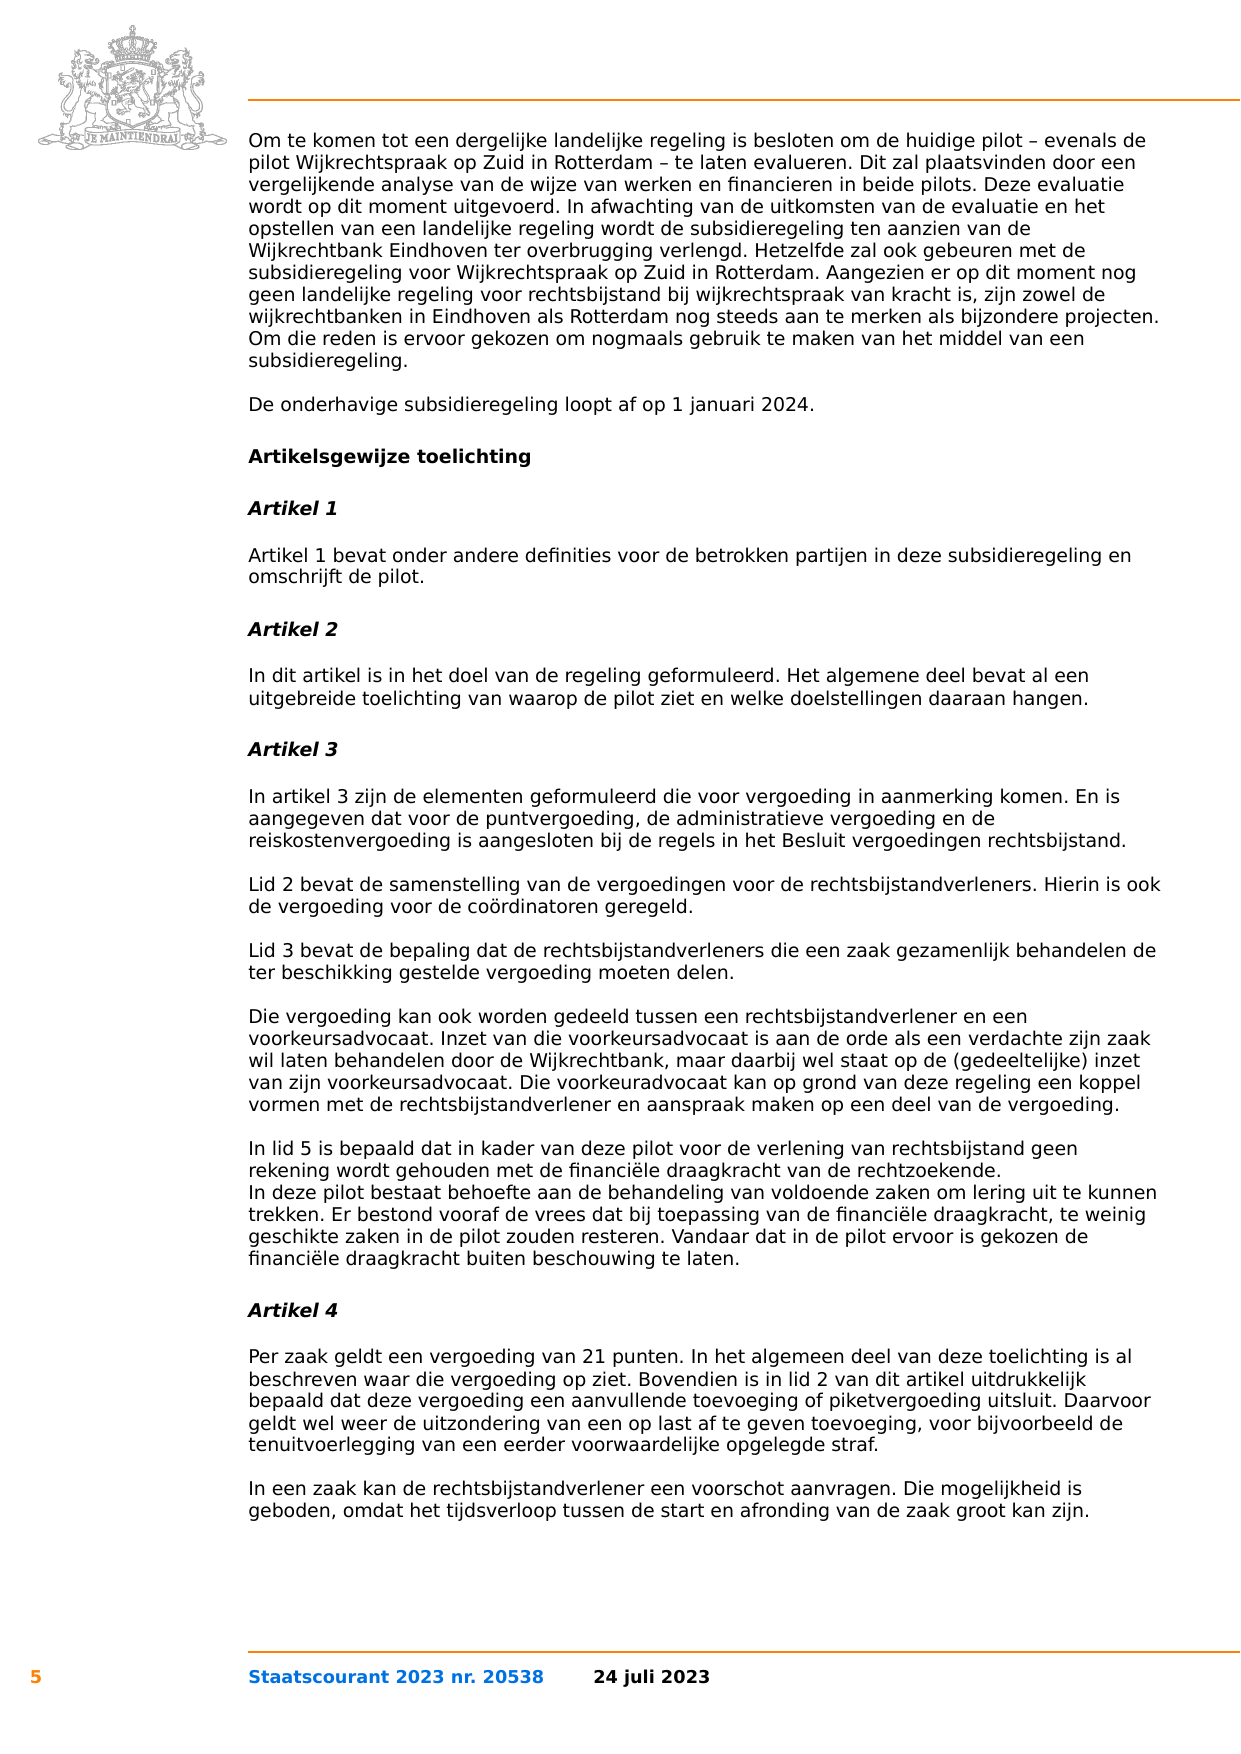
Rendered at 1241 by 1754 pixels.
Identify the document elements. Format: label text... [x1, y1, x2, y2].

text In artikel 3 zijn de elementen geformuleerd die voor vergoeding in aanmerking komen. En is aangegeven dat voor de puntvergoeding, de administratieve vergoeding en de reiskostenvergoeding is aangesloten bij de regels in het Besluit vergoedingen rechtsbijstand. [248, 786, 1163, 852]
text Die vergoeding kan ook worden gedeeld tussen een rechtsbijstandverlener en een voorkeursadvocaat. Inzet van die voorkeursadvocaat is aan de orde als een verdachte zijn zaak wil laten behandelen door de Wijkrechtbank, maar daarbij wel staat op de (gedeeltelijke) inzet van zijn voorkeursadvocaat. Die voorkeuradvocaat kan op grond van deze regeling een koppel vormen met de rechtsbijstandverlener en aanspraak maken op een deel van de vergoeding. [248, 1006, 1163, 1116]
subtitle Artikel 3 [248, 739, 1163, 761]
text In dit artikel is in het doel van de regeling geformuleerd. Het algemene deel bevat al een uitgebreide toelichting van waarop de pilot ziet en welke doelstellingen daaraan hangen. [248, 665, 1163, 709]
text In lid 5 is bepaald dat in kader van deze pilot voor de verlening van rechtsbijstand geen rekening wordt gehouden met de financiële draagkracht van de rechtzoekende. [248, 1138, 1163, 1182]
text In een zaak kan de rechtsbijstandverlener een voorschot aanvragen. Die mogelijkheid is geboden, omdat het tijdsverloop tussen de start en afronding van de zaak groot kan zijn. [248, 1478, 1163, 1522]
text De onderhavige subsidieregeling loopt af op 1 januari 2024. [248, 393, 1163, 416]
text Om te komen tot een dergelijke landelijke regeling is besloten om de huidige pilot – evenals de pilot Wijkrechtspraak op Zuid in Rotterdam – te laten evalueren. Dit zal plaatsvinden door een vergelijkende analyse van de wijze van werken en financieren in beide pilots. Deze evaluatie wordt op dit moment uitgevoerd. In afwachting van de uitkomsten van de evaluatie en het opstellen van een landelijke regeling wordt de subsidieregeling ten aanzien van de Wijkrechtbank Eindhoven ter overbrugging verlengd. Hetzelfde zal ook gebeuren met de subsidieregeling voor Wijkrechtspraak op Zuid in Rotterdam. Aangezien er op dit moment nog geen landelijke regeling voor rechtsbijstand bij wijkrechtspraak van kracht is, zijn zowel de wijkrechtbanken in Eindhoven als Rotterdam nog steeds aan te merken als bijzondere projecten. Om die reden is ervoor gekozen om nogmaals gebruik te maken van het middel van een subsidieregeling. [248, 130, 1163, 372]
text In deze pilot bestaat behoefte aan de behandeling van voldoende zaken om lering uit te kunnen trekken. Er bestond vooraf de vrees dat bij toepassing van de financiële draagkracht, te weinig geschikte zaken in de pilot zouden resteren. Vandaar dat in de pilot ervoor is gekozen de financiële draagkracht buiten beschouwing te laten. [248, 1182, 1163, 1269]
text Lid 2 bevat de samenstelling van de vergoedingen voor de rechtsbijstandverleners. Hierin is ook de vergoeding voor de coördinatoren geregeld. [248, 874, 1163, 918]
subtitle Artikel 4 [248, 1299, 1163, 1321]
text Artikel 1 bevat onder andere definities voor de betrokken partijen in deze subsidieregeling en omschrijft de pilot. [248, 544, 1163, 588]
text Per zaak geldt een vergoeding van 21 punten. In het algemeen deel van deze toelichting is al beschreven waar die vergoeding op ziet. Bovendien is in lid 2 van dit artikel uitdrukkelijk bepaald dat deze vergoeding een aanvullende toevoeging of piketvergoeding uitsluit. Daarvoor geldt wel weer de uitzondering van een op last af te geven toevoeging, voor bijvoorbeeld de tenuitvoerlegging van een eerder voorwaardelijke opgelegde straf. [248, 1346, 1163, 1456]
subtitle Artikel 2 [248, 618, 1163, 640]
subtitle Artikelsgewijze toelichting [248, 446, 1163, 467]
picture [38, 25, 227, 150]
text Lid 3 bevat de bepaling dat de rechtsbijstandverleners die een zaak gezamenlijk behandelen de ter beschikking gestelde vergoeding moeten delen. [248, 940, 1163, 984]
subtitle Artikel 1 [248, 497, 1163, 519]
